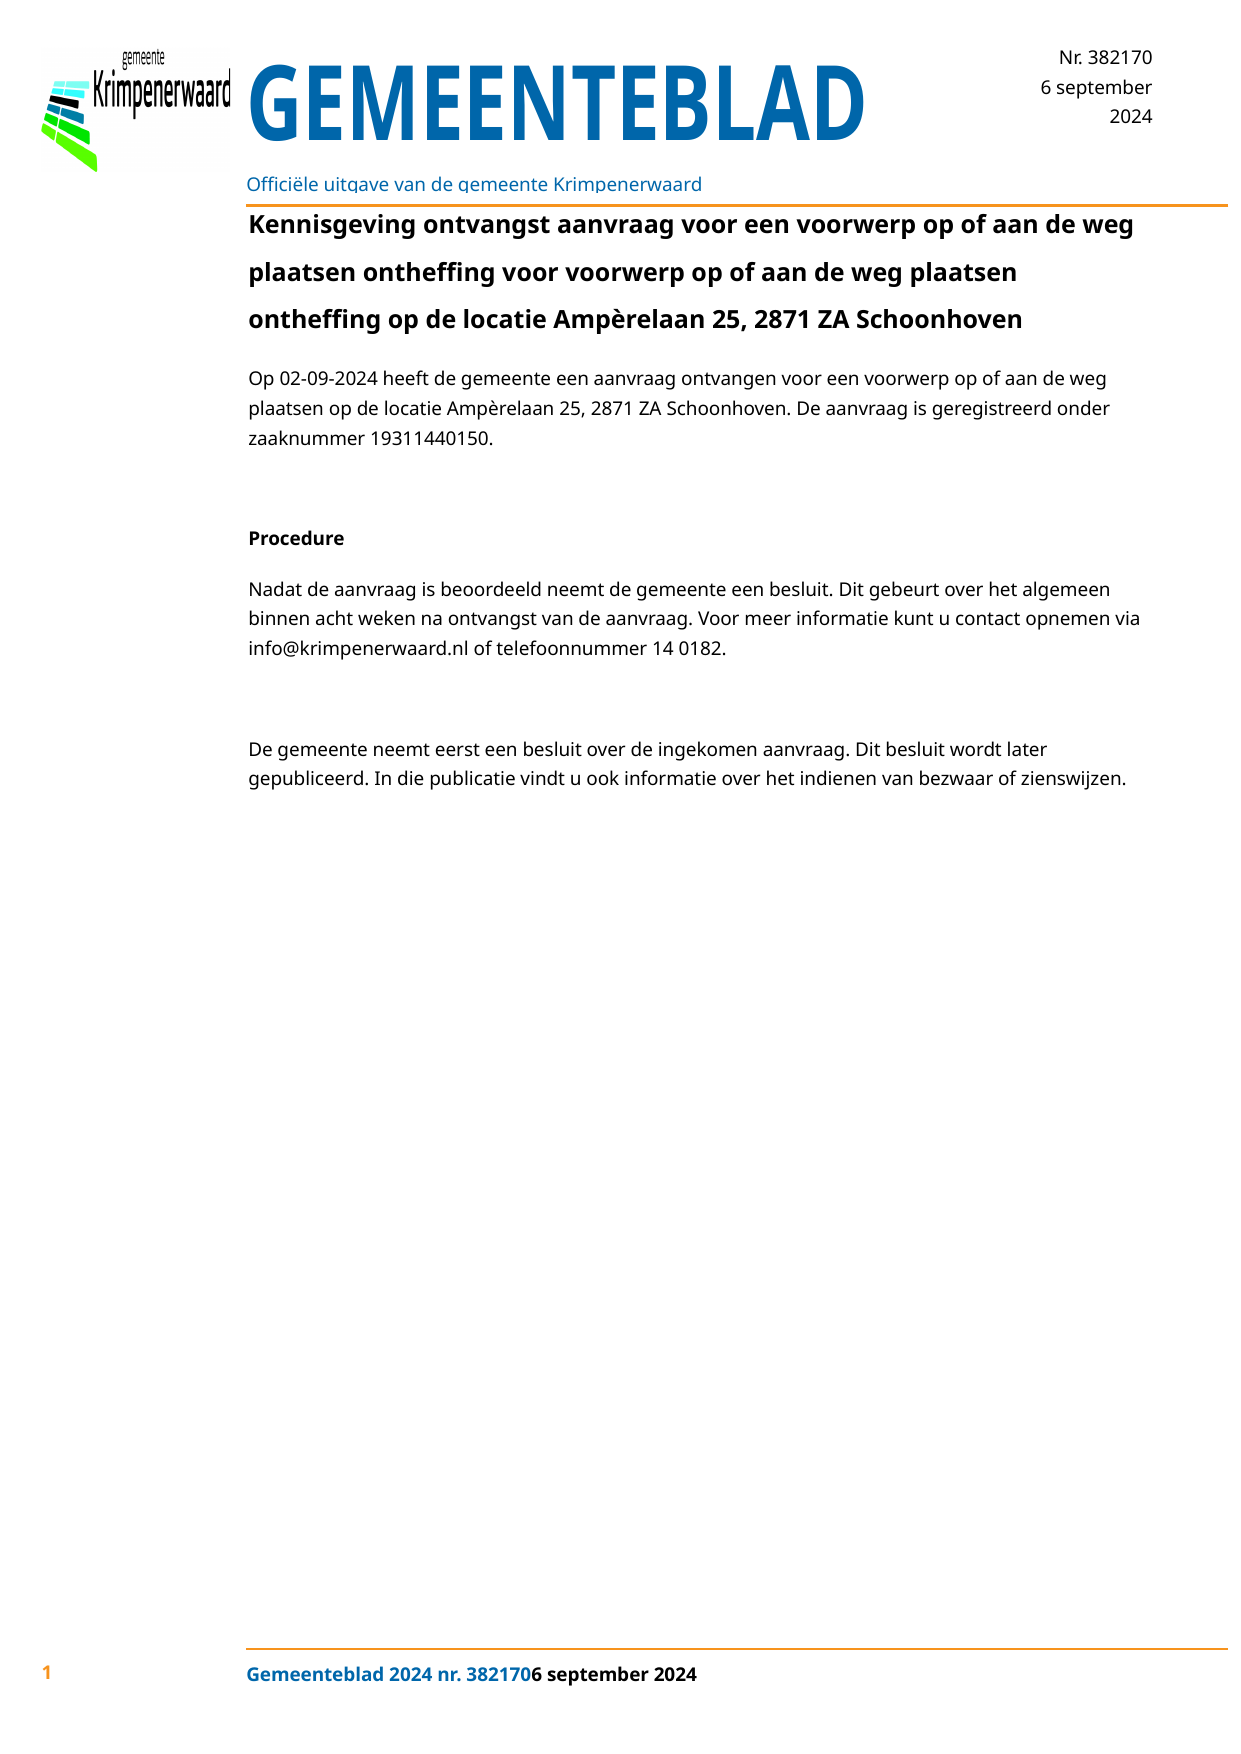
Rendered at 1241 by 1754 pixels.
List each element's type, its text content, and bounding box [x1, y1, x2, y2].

text Op 02-09-2024 heeft de gemeente een aanvraag ontvangen voor een voorwerp op of aan de weg plaatsen op de locatie Ampèrelaan 25, 2871 ZA Schoonhoven. De aanvraag is geregistreerd onder zaaknummer 19311440150. [248, 366, 1152, 450]
text De gemeente neemt eerst een besluit over de ingekomen aanvraag. Dit besluit wordt later gepubliceerd. In die publicatie vindt u ook informatie over het indienen van bezwaar of zienswijzen. [248, 736, 1152, 791]
picture [41, 47, 231, 172]
text Nadat de aanvraag is beoordeeld neemt de gemeente een besluit. Dit gebeurt over het algemeen binnen acht weken na ontvangst van de aanvraag. Voor meer informatie kunt u contact opnemen via info@krimpenerwaard.nl of telefoonnummer 14 0182. [248, 576, 1152, 661]
text Procedure [248, 526, 1152, 551]
text Kennisgeving ontvangst aanvraag voor een voorwerp op of aan de weg plaatsen ontheffing voor voorwerp op of aan de weg plaatsen ontheffing op de locatie Ampèrelaan 25, 2871 ZA Schoonhoven [248, 207, 1152, 336]
